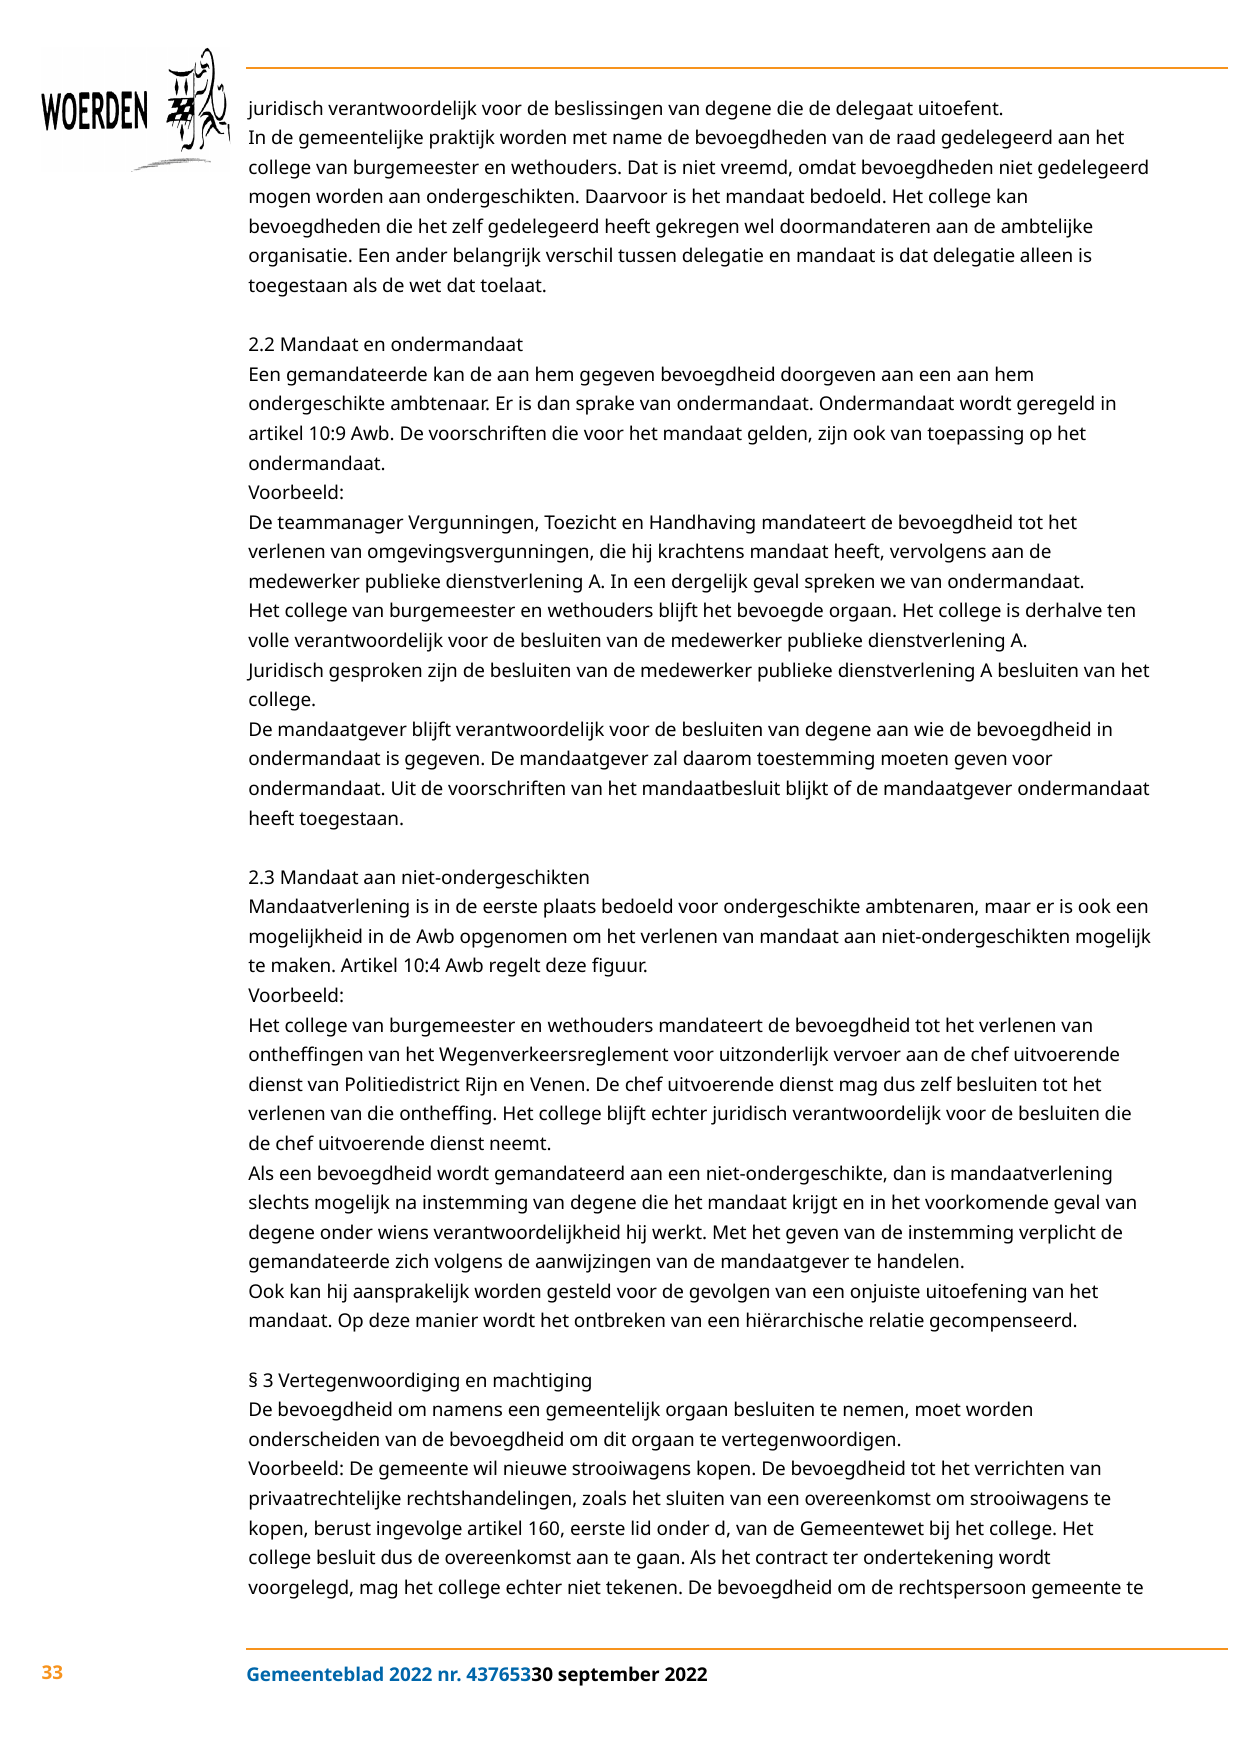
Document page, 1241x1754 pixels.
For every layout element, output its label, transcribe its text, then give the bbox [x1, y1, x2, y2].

text juridisch verantwoordelijk voor de beslissingen van degene die de delegaat uitoefent. [248, 95, 1152, 121]
text In de gemeentelijke praktijk worden met name de bevoegdheden van de raad gedelegeerd aan het college van burgemeester en wethouders. Dat is niet vreemd, omdat bevoegdheden niet gedelegeerd mogen worden aan ondergeschikten. Daarvoor is het mandaat bedoeld. Het college kan bevoegdheden die het zelf gedelegeerd heeft gekregen wel doormandateren aan de ambtelijke organisatie. Een ander belangrijk verschil tussen delegatie en mandaat is dat delegatie alleen is toegestaan als de wet dat toelaat. [248, 124, 1152, 298]
text De bevoegdheid om namens een gemeentelijk orgaan besluiten te nemen, moet worden onderscheiden van de bevoegdheid om dit orgaan te vertegenwoordigen. [248, 1396, 1152, 1452]
picture [41, 47, 231, 172]
text 2.3 Mandaat aan niet-ondergeschikten [248, 864, 1152, 890]
text Juridisch gesproken zijn de besluiten van de medewerker publieke dienstverlening A besluiten van het college. [248, 657, 1152, 712]
text Voorbeeld: De gemeente wil nieuwe strooiwagens kopen. De bevoegdheid tot het verrichten van privaatrechtelijke rechtshandelingen, zoals het sluiten van een overeenkomst om strooiwagens te kopen, berust ingevolge artikel 160, eerste lid onder d, van de Gemeentewet bij het college. Het college besluit dus de overeenkomst aan te gaan. Als het contract ter ondertekening wordt voorgelegd, mag het college echter niet tekenen. De bevoegdheid om de rechtspersoon gemeente te [248, 1456, 1152, 1600]
text De mandaatgever blijft verantwoordelijk voor de besluiten van degene aan wie de bevoegdheid in ondermandaat is gegeven. De mandaatgever zal daarom toestemming moeten geven voor ondermandaat. Uit de voorschriften van het mandaatbesluit blijkt of de mandaatgever ondermandaat heeft toegestaan. [248, 716, 1152, 831]
text Het college van burgemeester en wethouders mandateert de bevoegdheid tot het verlenen van ontheffingen van het Wegenverkeersreglement voor uitzonderlijk vervoer aan de chef uitvoerende dienst van Politiedistrict Rijn en Venen. De chef uitvoerende dienst mag dus zelf besluiten tot het verlenen van die ontheffing. Het college blijft echter juridisch verantwoordelijk voor de besluiten die de chef uitvoerende dienst neemt. [248, 1012, 1152, 1156]
text 2.2 Mandaat en ondermandaat [248, 331, 1152, 357]
text § 3 Vertegenwoordiging en machtiging [248, 1367, 1152, 1393]
text Voorbeeld: [248, 479, 1152, 505]
text Voorbeeld: [248, 982, 1152, 1008]
text De teammanager Vergunningen, Toezicht en Handhaving mandateert de bevoegdheid tot het verlenen van omgevingsvergunningen, die hij krachtens mandaat heeft, vervolgens aan de medewerker publieke dienstverlening A. In een dergelijk geval spreken we van ondermandaat. [248, 509, 1152, 594]
text Mandaatverlening is in de eerste plaats bedoeld voor ondergeschikte ambtenaren, maar er is ook een mogelijkheid in de Awb opgenomen om het verlenen van mandaat aan niet-ondergeschikten mogelijk te maken. Artikel 10:4 Awb regelt deze figuur. [248, 893, 1152, 978]
text Een gemandateerde kan de aan hem gegeven bevoegdheid doorgeven aan een aan hem ondergeschikte ambtenaar. Er is dan sprake van ondermandaat. Ondermandaat wordt geregeld in artikel 10:9 Awb. De voorschriften die voor het mandaat gelden, zijn ook van toepassing op het ondermandaat. [248, 361, 1152, 476]
text Ook kan hij aansprakelijk worden gesteld voor de gevolgen van een onjuiste uitoefening van het mandaat. Op deze manier wordt het ontbreken van een hiërarchische relatie gecompenseerd. [248, 1278, 1152, 1333]
text Als een bevoegdheid wordt gemandateerd aan een niet-ondergeschikte, dan is mandaatverlening slechts mogelijk na instemming van degene die het mandaat krijgt en in het voorkomende geval van degene onder wiens verantwoordelijkheid hij werkt. Met het geven van de instemming verplicht de gemandateerde zich volgens de aanwijzingen van de mandaatgever te handelen. [248, 1160, 1152, 1274]
text Het college van burgemeester en wethouders blijft het bevoegde orgaan. Het college is derhalve ten volle verantwoordelijk voor de besluiten van de medewerker publieke dienstverlening A. [248, 598, 1152, 653]
